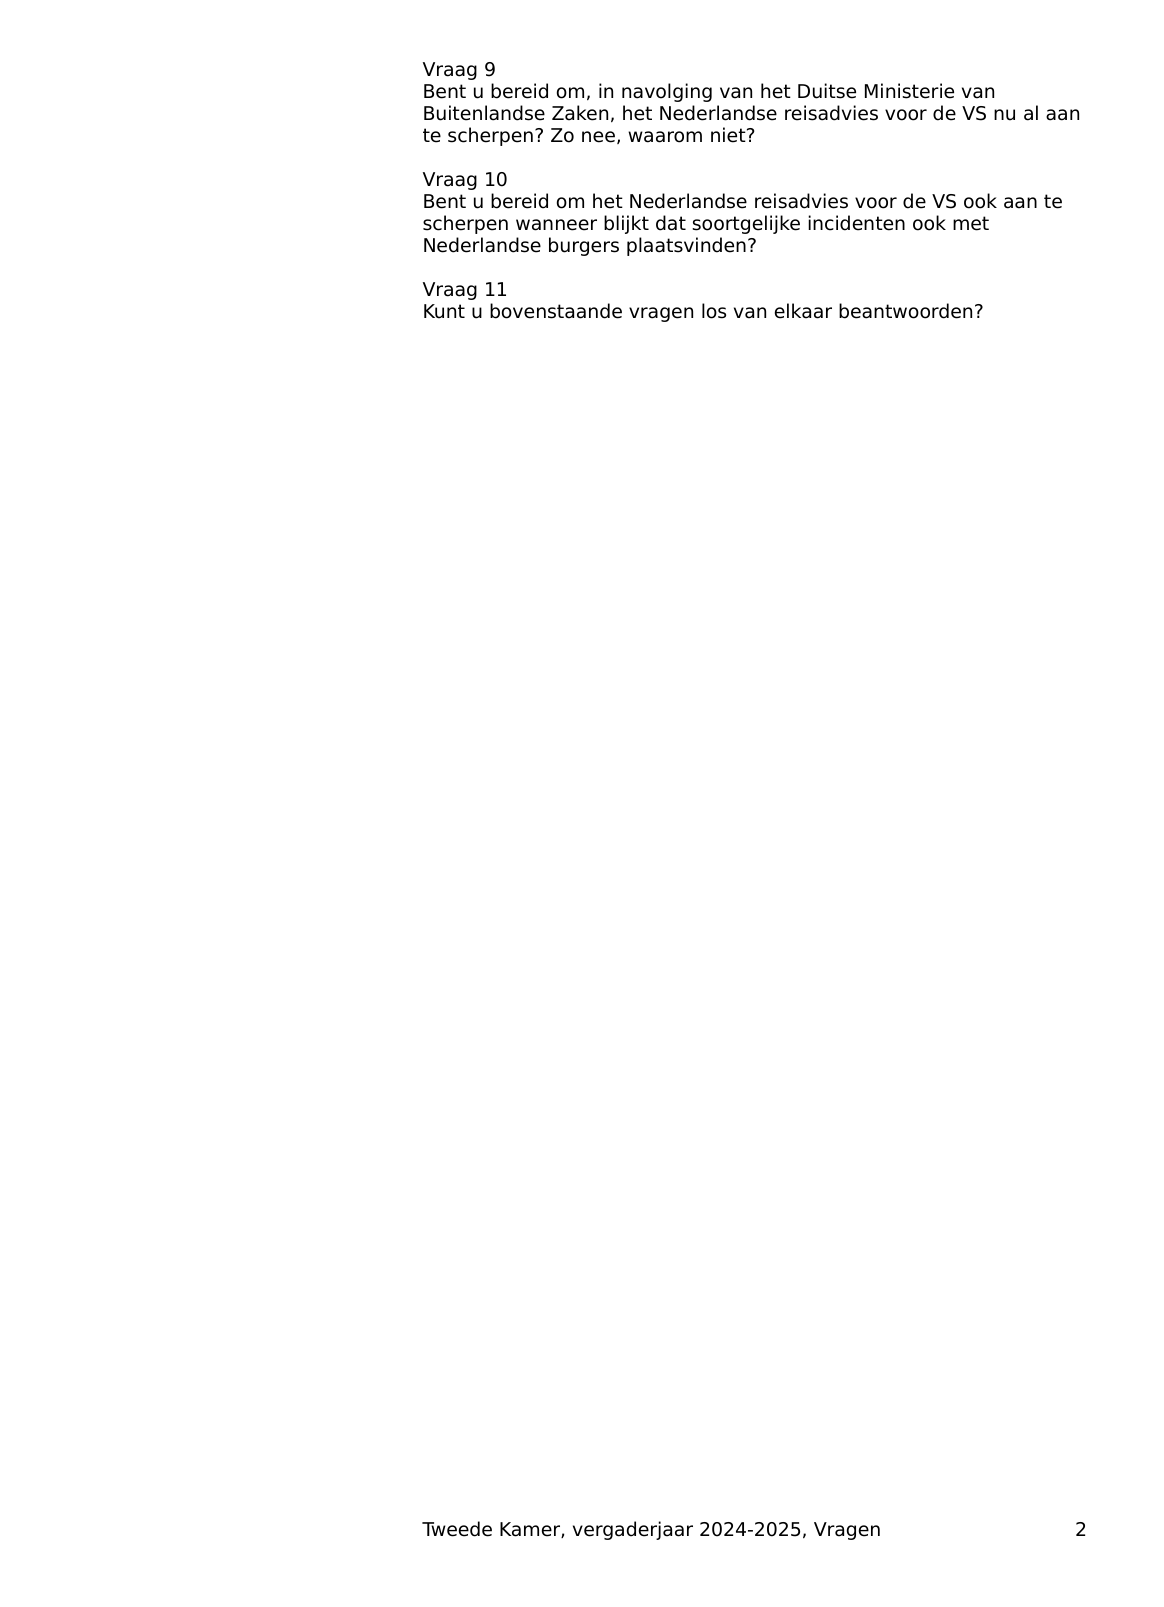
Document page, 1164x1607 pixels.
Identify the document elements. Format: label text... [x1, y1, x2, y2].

text Bent u bereid om, in navolging van het Duitse Ministerie van Buitenlandse Zaken, het Nederlandse reisadvies voor de VS nu al aan te scherpen? Zo nee, waarom niet? [422, 81, 1087, 147]
text Kunt u bovenstaande vragen los van elkaar beantwoorden? [422, 301, 1087, 323]
text Vraag 9 [422, 59, 1087, 81]
text Vraag 11 [422, 279, 1087, 301]
text Bent u bereid om het Nederlandse reisadvies voor de VS ook aan te scherpen wanneer blijkt dat soortgelijke incidenten ook met Nederlandse burgers plaatsvinden? [422, 191, 1087, 257]
text Vraag 10 [422, 169, 1087, 191]
